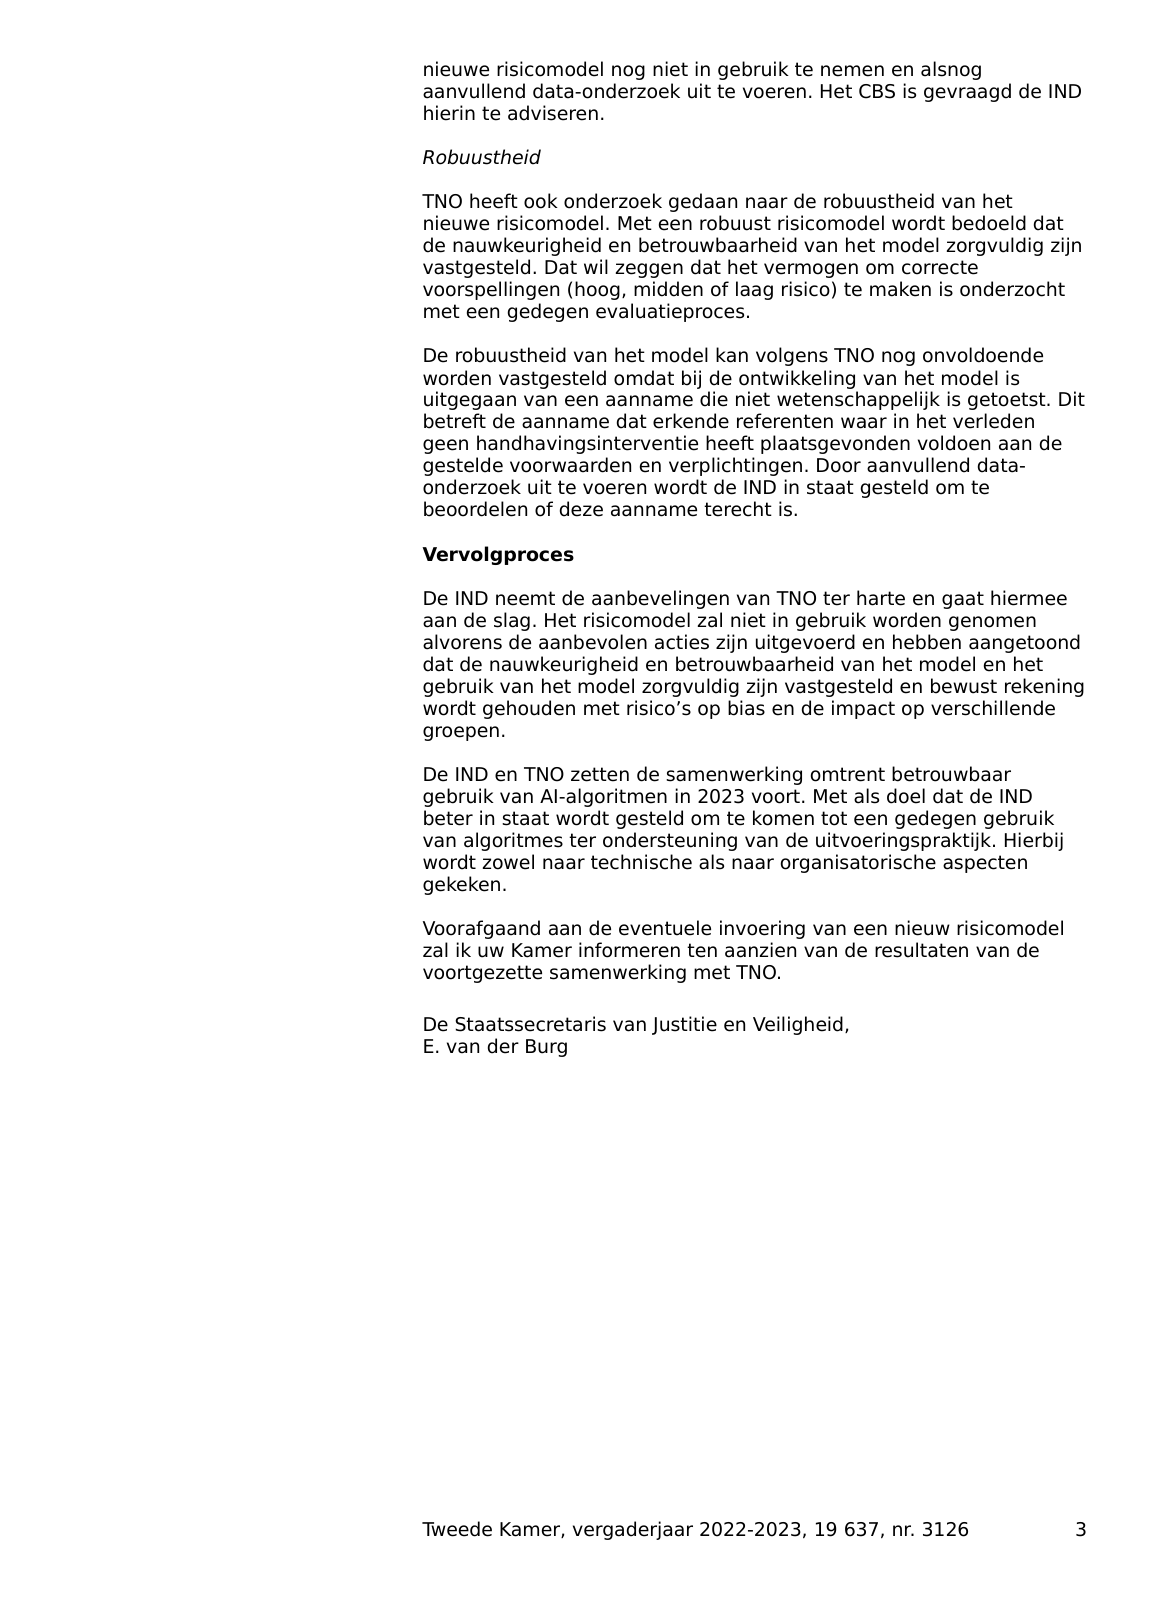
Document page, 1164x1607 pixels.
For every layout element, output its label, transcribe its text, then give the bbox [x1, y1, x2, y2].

text De IND en TNO zetten de samenwerking omtrent betrouwbaar gebruik van AI-algoritmen in 2023 voort. Met als doel dat de IND beter in staat wordt gesteld om te komen tot een gedegen gebruik van algoritmes ter ondersteuning van de uitvoeringspraktijk. Hierbij wordt zowel naar technische als naar organisatorische aspecten gekeken. [422, 764, 1087, 896]
text De Staatssecretaris van Justitie en Veiligheid, E. van der Burg [422, 1014, 1087, 1058]
subtitle Robuustheid [422, 147, 1087, 169]
text Voorafgaand aan de eventuele invoering van een nieuw risicomodel zal ik uw Kamer informeren ten aanzien van de resultaten van de voortgezette samenwerking met TNO. [422, 918, 1087, 984]
text De robuustheid van het model kan volgens TNO nog onvoldoende worden vastgesteld omdat bij de ontwikkeling van het model is uitgegaan van een aanname die niet wetenschappelijk is getoetst. Dit betreft de aanname dat erkende referenten waar in het verleden geen handhavingsinterventie heeft plaatsgevonden voldoen aan de gestelde voorwaarden en verplichtingen. Door aanvullend data-onderzoek uit te voeren wordt de IND in staat gesteld om te beoordelen of deze aanname terecht is. [422, 345, 1087, 521]
subtitle Vervolgproces [422, 543, 1087, 565]
text De IND neemt de aanbevelingen van TNO ter harte en gaat hiermee aan de slag. Het risicomodel zal niet in gebruik worden genomen alvorens de aanbevolen acties zijn uitgevoerd en hebben aangetoond dat de nauwkeurigheid en betrouwbaarheid van het model en het gebruik van het model zorgvuldig zijn vastgesteld en bewust rekening wordt gehouden met risico’s op bias en de impact op verschillende groepen. [422, 588, 1087, 741]
text TNO heeft ook onderzoek gedaan naar de robuustheid van het nieuwe risicomodel. Met een robuust risicomodel wordt bedoeld dat de nauwkeurigheid en betrouwbaarheid van het model zorgvuldig zijn vastgesteld. Dat wil zeggen dat het vermogen om correcte voorspellingen (hoog, midden of laag risico) te maken is onderzocht met een gedegen evaluatieproces. [422, 191, 1087, 323]
text nieuwe risicomodel nog niet in gebruik te nemen en alsnog aanvullend data-onderzoek uit te voeren. Het CBS is gevraagd de IND hierin te adviseren. [422, 59, 1087, 125]
